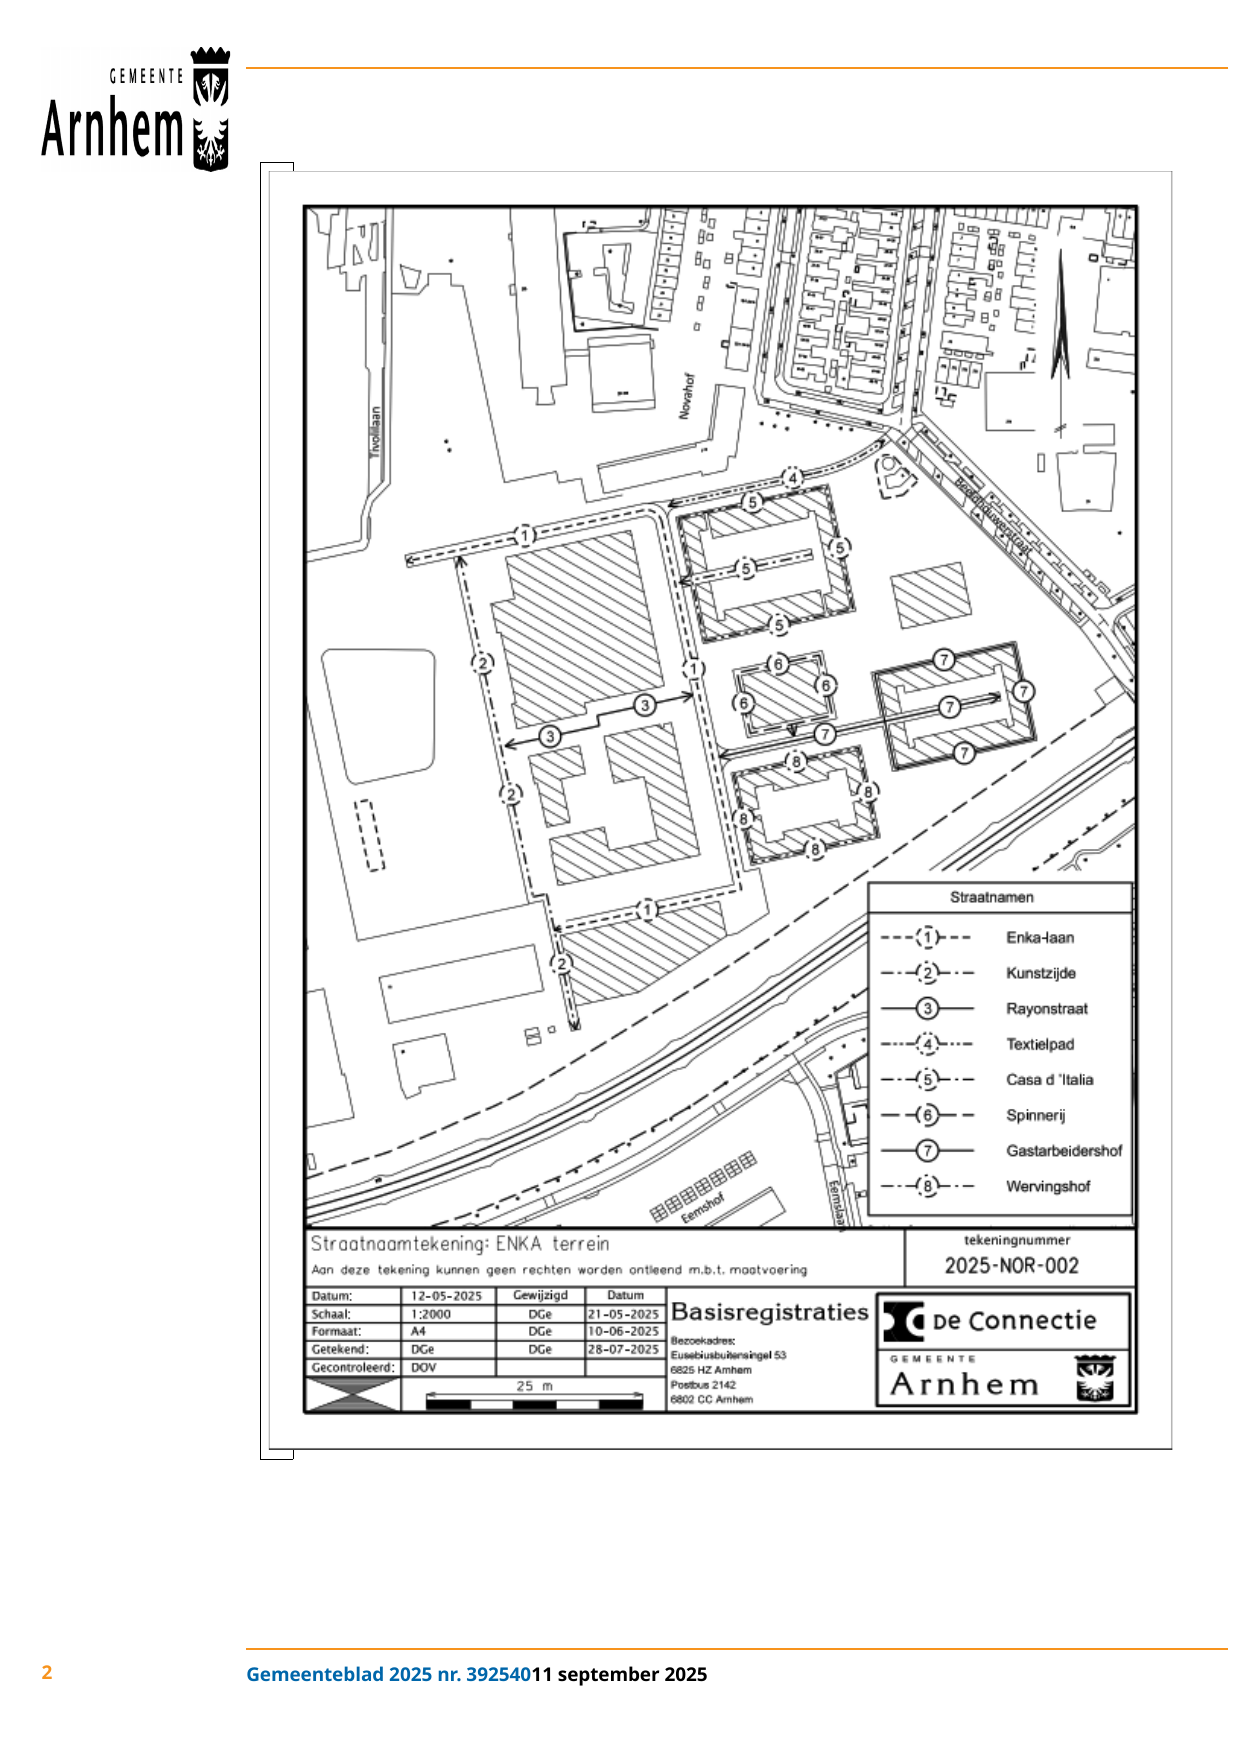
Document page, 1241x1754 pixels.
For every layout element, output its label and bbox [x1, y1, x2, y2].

picture [41, 47, 231, 172]
picture [268, 171, 1173, 1450]
